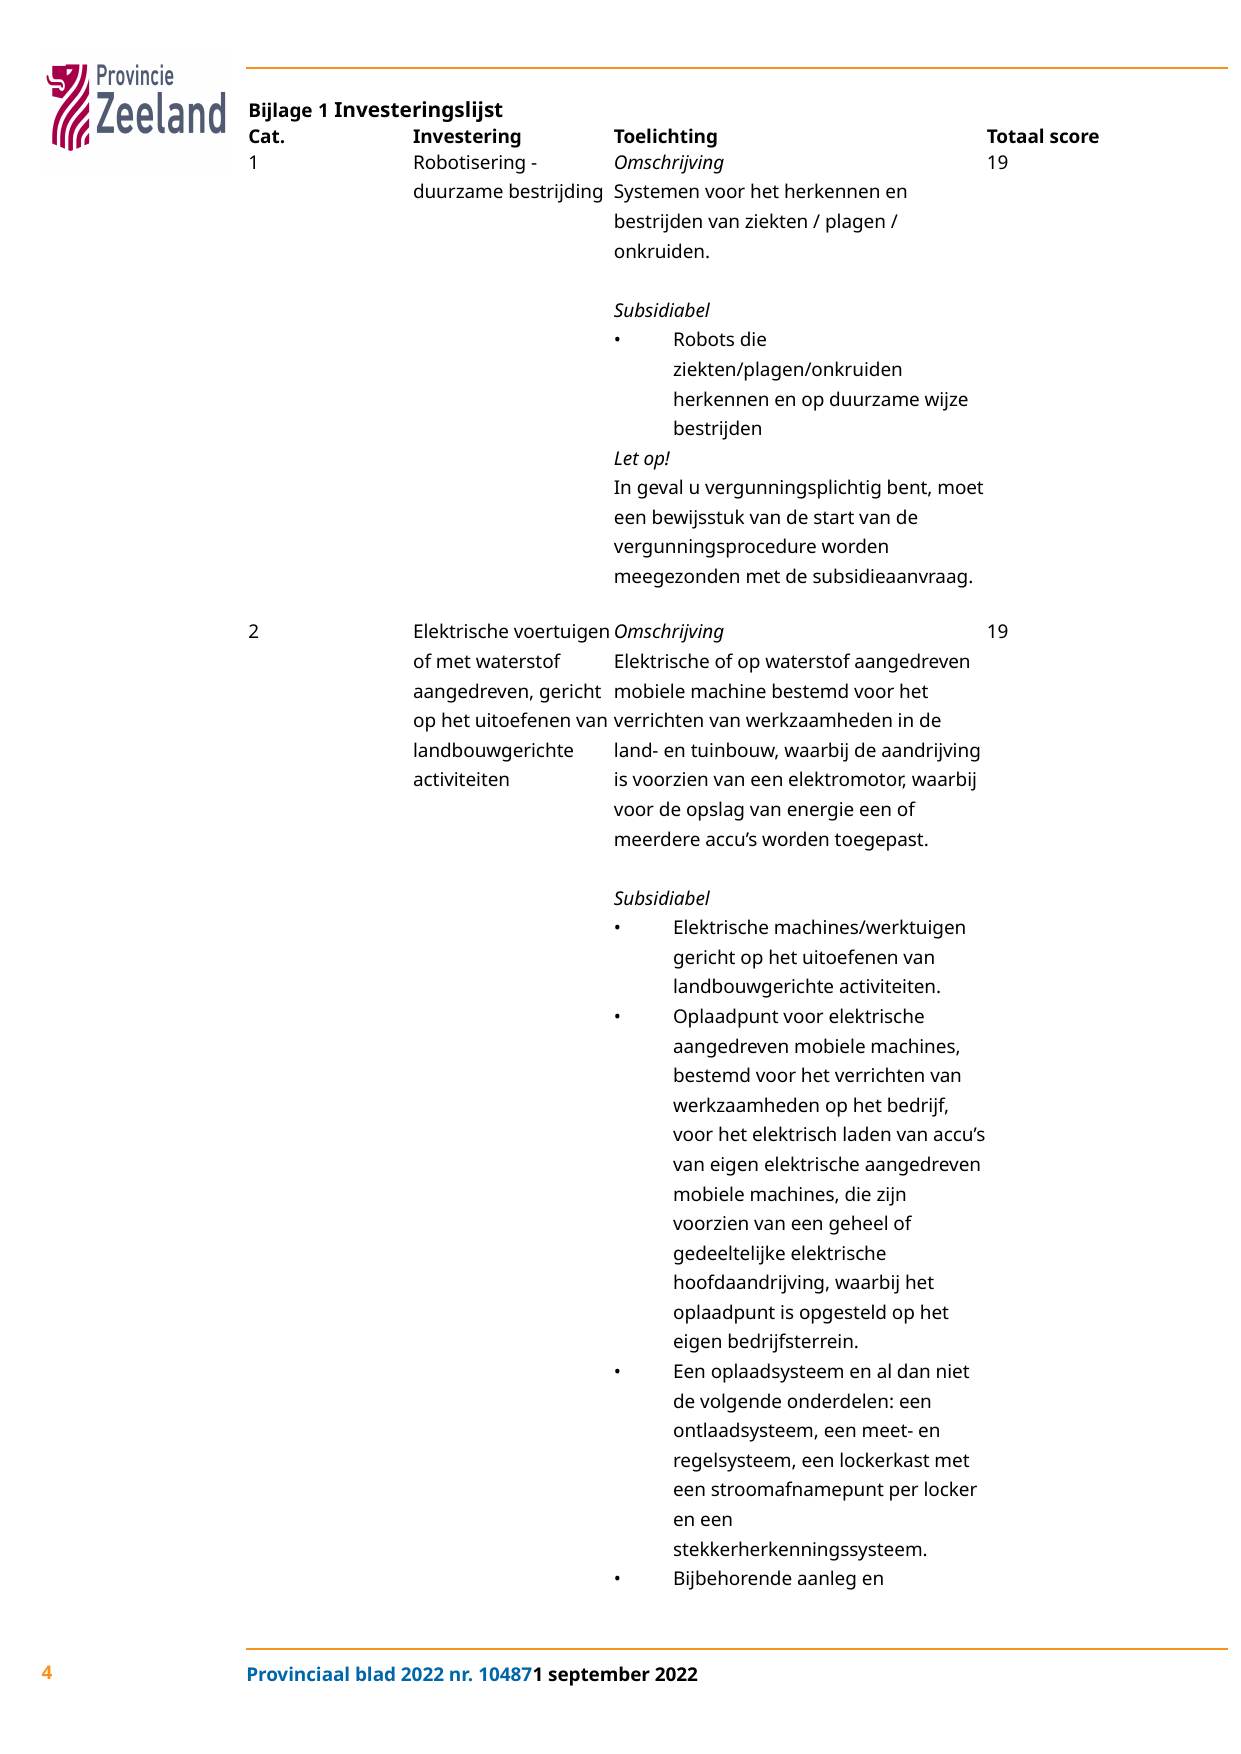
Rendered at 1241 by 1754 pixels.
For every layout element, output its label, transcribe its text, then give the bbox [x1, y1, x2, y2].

table_header Investering [413, 124, 614, 149]
table_cell 1 [248, 149, 413, 619]
table_header Cat. [248, 124, 413, 149]
table_cell 2 [248, 619, 413, 1591]
picture [41, 47, 231, 172]
table_header Toelichting [614, 124, 987, 149]
table_header Totaal score [987, 124, 1152, 149]
table_cell Robotisering - duurzame bestrijding [413, 149, 614, 619]
table_cell Omschrijving Elektrische of op waterstof aangedreven mobiele machine bestemd voor het verrichten van werkzaamheden in de land- en tuinbouw, waarbij de aandrijving is voorzien van een elektromotor, waarbij voor de opslag van energie een of meerdere accu’s worden toegepast. Subsidiabel Elektrische machines/werktuigen gericht op het uitoefenen van landbouwgerichte activiteiten. Oplaadpunt voor elektrische aangedreven mobiele machines, bestemd voor het verrichten van werkzaamheden op het bedrijf, voor het elektrisch laden van accu’s van eigen elektrische aangedreven mobiele machines, die zijn voorzien van een geheel of gedeeltelijke elektrische hoofdaandrijving, waarbij het oplaadpunt is opgesteld op het eigen bedrijfsterrein. Een oplaadsysteem en al dan niet de volgende onderdelen: een ontlaadsysteem, een meet- en regelsysteem, een lockerkast met een stroomafnamepunt per locker en een stekkerherkenningssysteem. Bijbehorende aanleg en [614, 619, 987, 1591]
table_cell 19 [987, 149, 1152, 619]
table_cell Omschrijving Systemen voor het herkennen en bestrijden van ziekten / plagen / onkruiden. Subsidiabel Robots die ziekten/plagen/onkruiden herkennen en op duurzame wijze bestrijden Let op! In geval u vergunningsplichtig bent, moet een bewijsstuk van de start van de vergunningsprocedure worden meegezonden met de subsidieaanvraag. [614, 149, 987, 619]
table_cell Elektrische voertuigen of met waterstof aangedreven, gericht op het uitoefenen van landbouwgerichte activiteiten [413, 619, 614, 1591]
text Bijlage 1 Investeringslijst [248, 95, 1152, 123]
table_cell 19 [987, 619, 1152, 1591]
